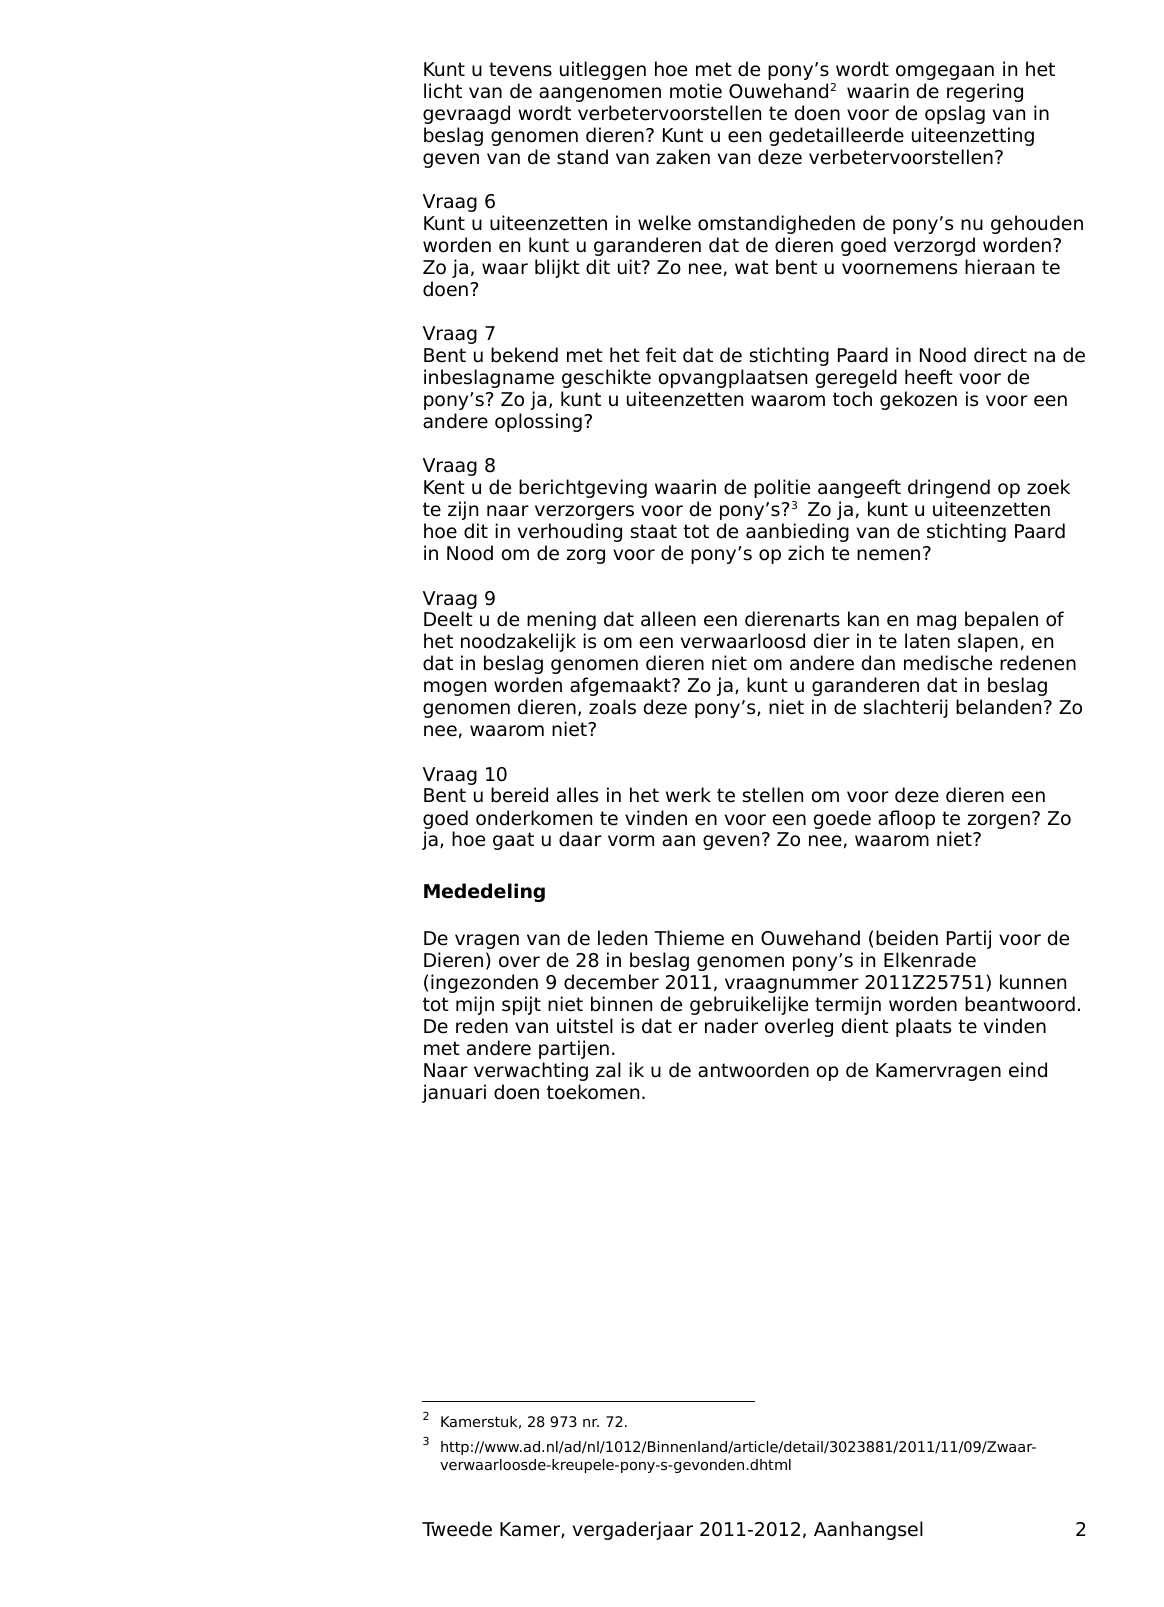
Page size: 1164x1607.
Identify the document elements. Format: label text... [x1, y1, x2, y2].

text Vraag 9 [422, 587, 1087, 609]
text Naar verwachting zal ik u de antwoorden op de Kamervragen eind januari doen toekomen. [422, 1060, 1087, 1104]
text Vraag 7 [422, 323, 1087, 345]
text De vragen van de leden Thieme en Ouwehand (beiden Partij voor de Dieren) over de 28 in beslag genomen pony’s in Elkenrade (ingezonden 9 december 2011, vraagnummer 2011Z25751) kunnen tot mijn spijt niet binnen de gebruikelijke termijn worden beantwoord. [422, 928, 1087, 1016]
text http://www.ad.nl/ad/nl/1012/Binnenland/article/detail/3023881/2011/11/09/Zwaar-verwaarloosde-kreupele-pony-s-gevonden.dhtml [422, 1435, 1087, 1474]
text Vraag 8 [422, 455, 1087, 477]
text Kamerstuk, 28 973 nr. 72. [422, 1410, 1087, 1432]
text Deelt u de mening dat alleen een dierenarts kan en mag bepalen of het noodzakelijk is om een verwaarloosd dier in te laten slapen, en dat in beslag genomen dieren niet om andere dan medische redenen mogen worden afgemaakt? Zo ja, kunt u garanderen dat in beslag genomen dieren, zoals deze pony’s, niet in de slachterij belanden? Zo nee, waarom niet? [422, 609, 1087, 741]
text Vraag 6 [422, 191, 1087, 213]
subtitle Mededeling [422, 881, 1087, 903]
text De reden van uitstel is dat er nader overleg dient plaats te vinden met andere partijen. [422, 1016, 1087, 1060]
text Bent u bekend met het feit dat de stichting Paard in Nood direct na de inbeslagname geschikte opvangplaatsen geregeld heeft voor de pony’s? Zo ja, kunt u uiteenzetten waarom toch gekozen is voor een andere oplossing? [422, 345, 1087, 433]
text Kent u de berichtgeving waarin de politie aangeeft dringend op zoek te zijn naar verzorgers voor de pony’s? Zo ja, kunt u uiteenzetten hoe dit in verhouding staat tot de aanbieding van de stichting Paard in Nood om de zorg voor de pony’s op zich te nemen? [422, 477, 1087, 565]
text Kunt u uiteenzetten in welke omstandigheden de pony’s nu gehouden worden en kunt u garanderen dat de dieren goed verzorgd worden? Zo ja, waar blijkt dit uit? Zo nee, wat bent u voornemens hieraan te doen? [422, 213, 1087, 301]
text Bent u bereid alles in het werk te stellen om voor deze dieren een goed onderkomen te vinden en voor een goede afloop te zorgen? Zo ja, hoe gaat u daar vorm aan geven? Zo nee, waarom niet? [422, 785, 1087, 851]
text Vraag 10 [422, 763, 1087, 785]
text Kunt u tevens uitleggen hoe met de pony’s wordt omgegaan in het licht van de aangenomen motie Ouwehand waarin de regering gevraagd wordt verbetervoorstellen te doen voor de opslag van in beslag genomen dieren? Kunt u een gedetailleerde uiteenzetting geven van de stand van zaken van deze verbetervoorstellen? [422, 59, 1087, 169]
